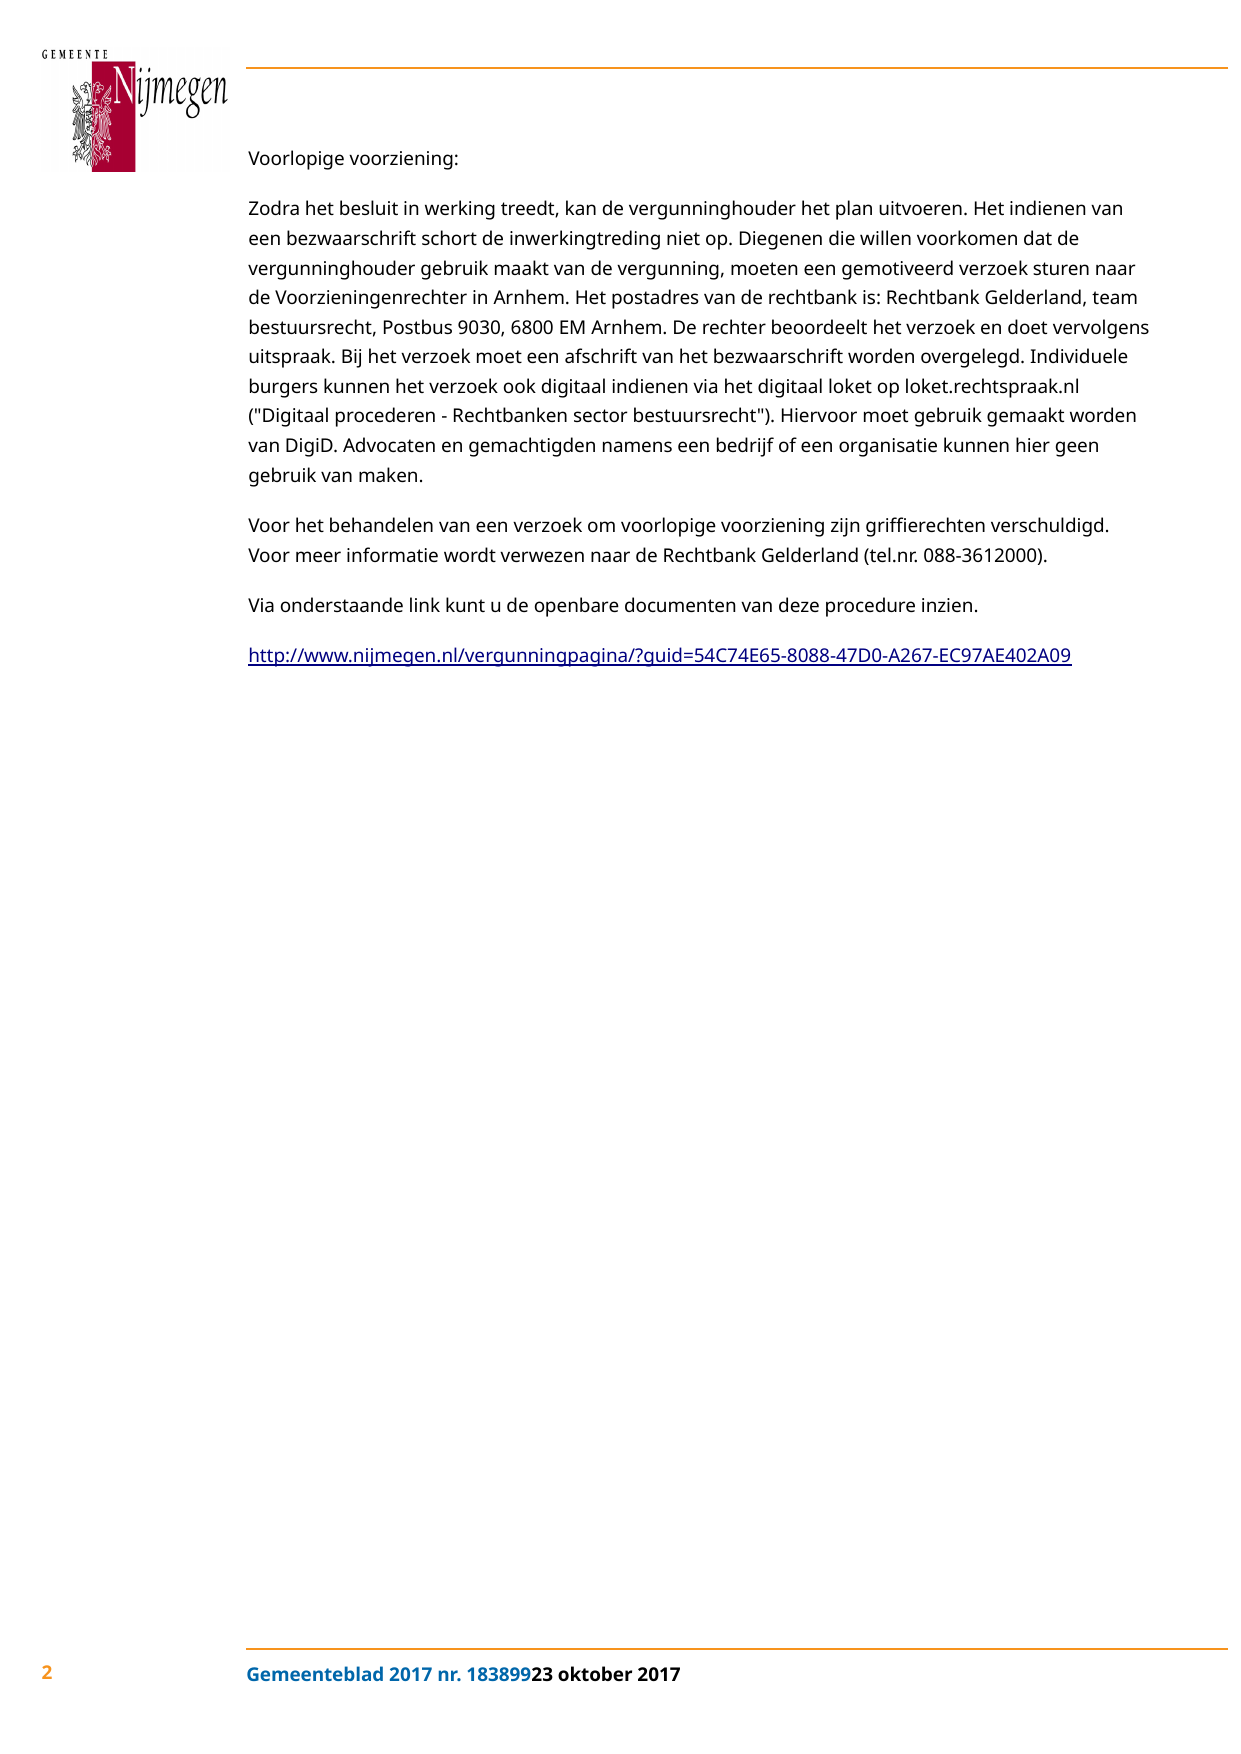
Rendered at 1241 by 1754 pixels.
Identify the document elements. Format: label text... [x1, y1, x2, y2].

text Voor het behandelen van een verzoek om voorlopige voorziening zijn griffierechten verschuldigd. Voor meer informatie wordt verwezen naar de Rechtbank Gelderland (tel.nr. 088-3612000). [248, 512, 1152, 568]
picture [41, 47, 231, 172]
text http://www.nijmegen.nl/vergunningpagina/?guid=54C74E65-8088-47D0-A267-EC97AE402A09 [248, 643, 1152, 668]
text Zodra het besluit in werking treedt, kan de vergunninghouder het plan uitvoeren. Het indienen van een bezwaarschrift schort de inwerkingtreding niet op. Diegenen die willen voorkomen dat de vergunninghouder gebruik maakt van de vergunning, moeten een gemotiveerd verzoek sturen naar de Voorzieningenrechter in Arnhem. Het postadres van de rechtbank is: Rechtbank Gelderland, team bestuursrecht, Postbus 9030, 6800 EM Arnhem. De rechter beoordeelt het verzoek en doet vervolgens uitspraak. Bij het verzoek moet een afschrift van het bezwaarschrift worden overgelegd. Individuele burgers kunnen het verzoek ook digitaal indienen via het digitaal loket op loket.rechtspraak.nl ("Digitaal procederen - Rechtbanken sector bestuursrecht"). Hiervoor moet gebruik gemaakt worden van DigiD. Advocaten en gemachtigden namens een bedrijf of een organisatie kunnen hier geen gebruik van maken. [248, 196, 1152, 488]
text Via onderstaande link kunt u de openbare documenten van deze procedure inzien. [248, 592, 1152, 618]
text Voorlopige voorziening: [248, 145, 1152, 171]
